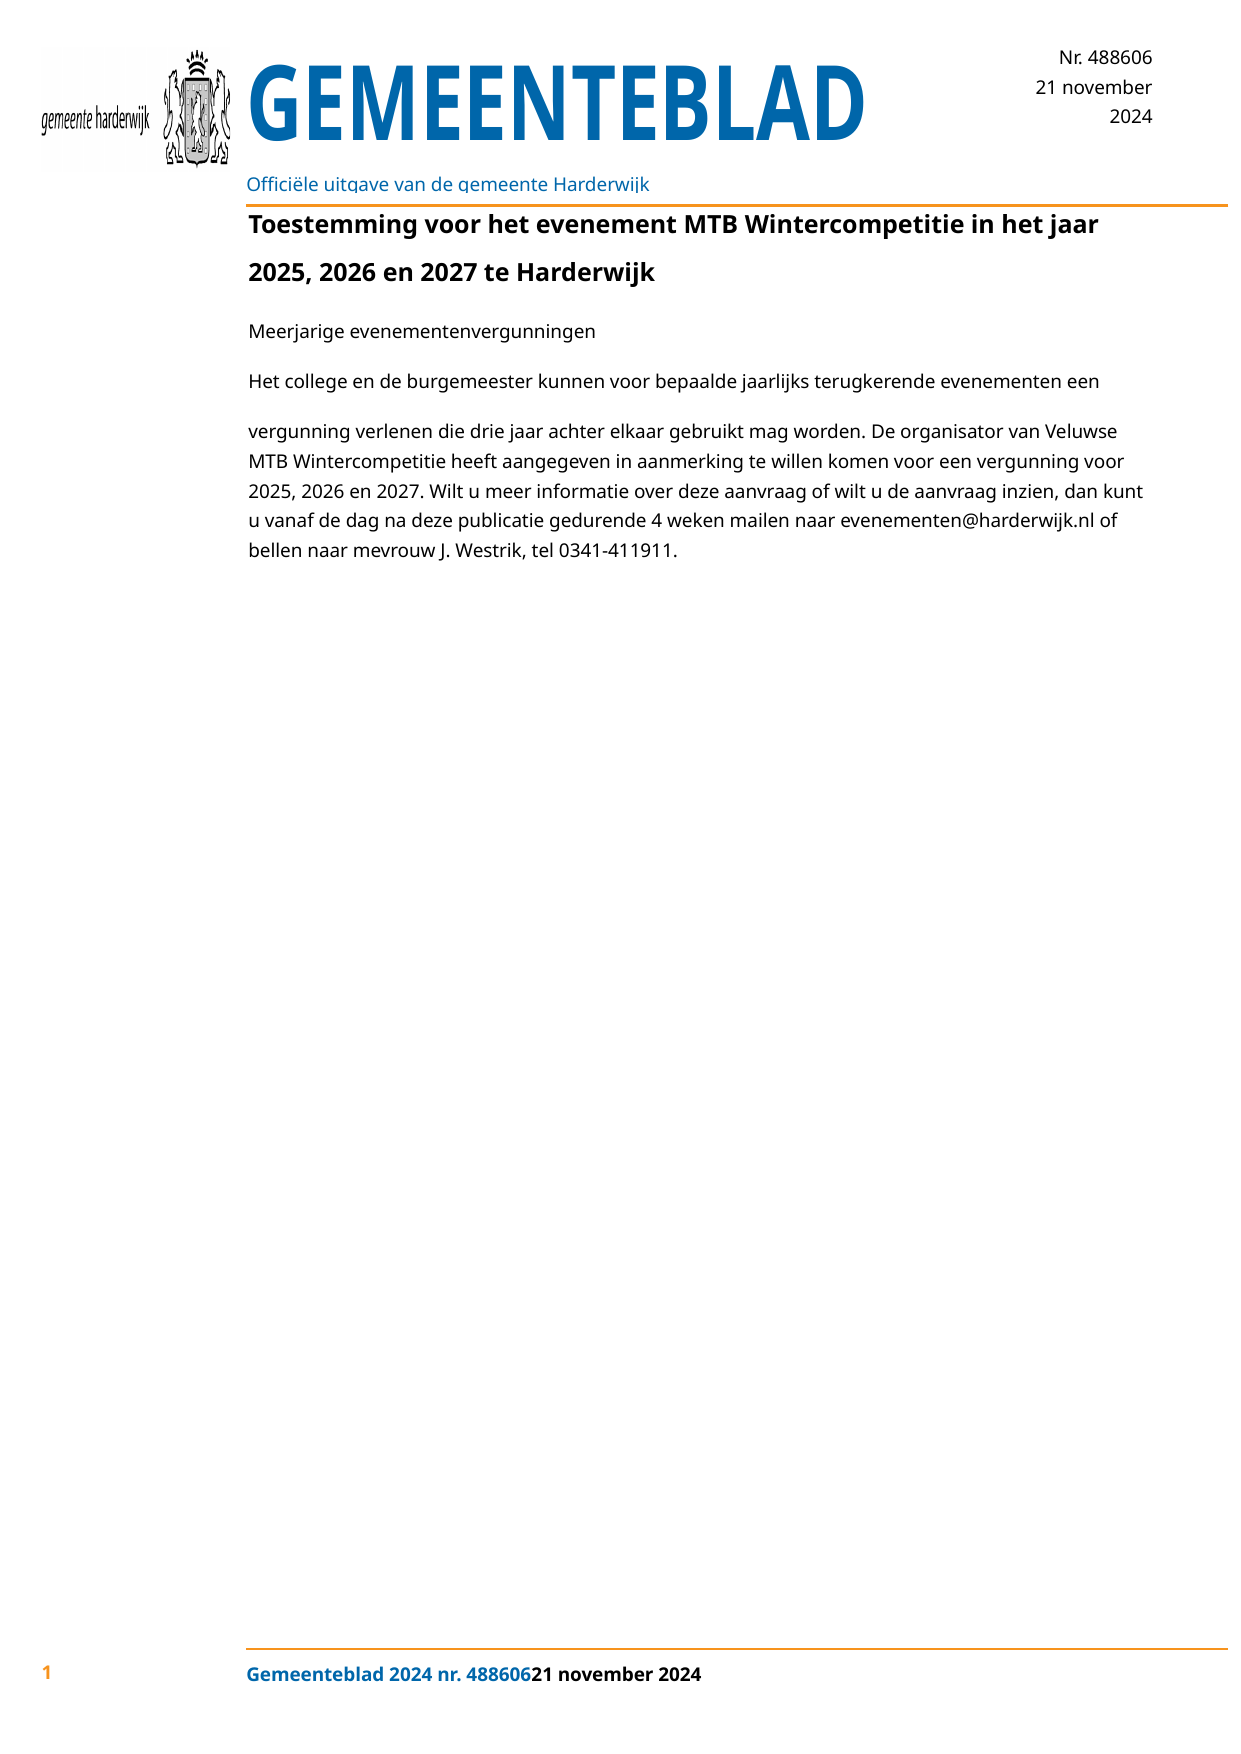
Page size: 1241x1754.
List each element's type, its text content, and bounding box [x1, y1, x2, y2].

text vergunning verlenen die drie jaar achter elkaar gebruikt mag worden. De organisator van Veluwse MTB Wintercompetitie heeft aangegeven in aanmerking te willen komen voor een vergunning voor 2025, 2026 en 2027. Wilt u meer informatie over deze aanvraag of wilt u de aanvraag inzien, dan kunt u vanaf de dag na deze publicatie gedurende 4 weken mailen naar evenementen@harderwijk.nl of bellen naar mevrouw J. Westrik, tel 0341-411911. [248, 419, 1152, 563]
text Meerjarige evenementenvergunningen [248, 318, 1152, 344]
text Toestemming voor het evenement MTB Wintercompetitie in het jaar 2025, 2026 en 2027 te Harderwijk [248, 207, 1152, 288]
text Het college en de burgemeester kunnen voor bepaalde jaarlijks terugkerende evenementen een [248, 368, 1152, 394]
picture [41, 47, 231, 172]
